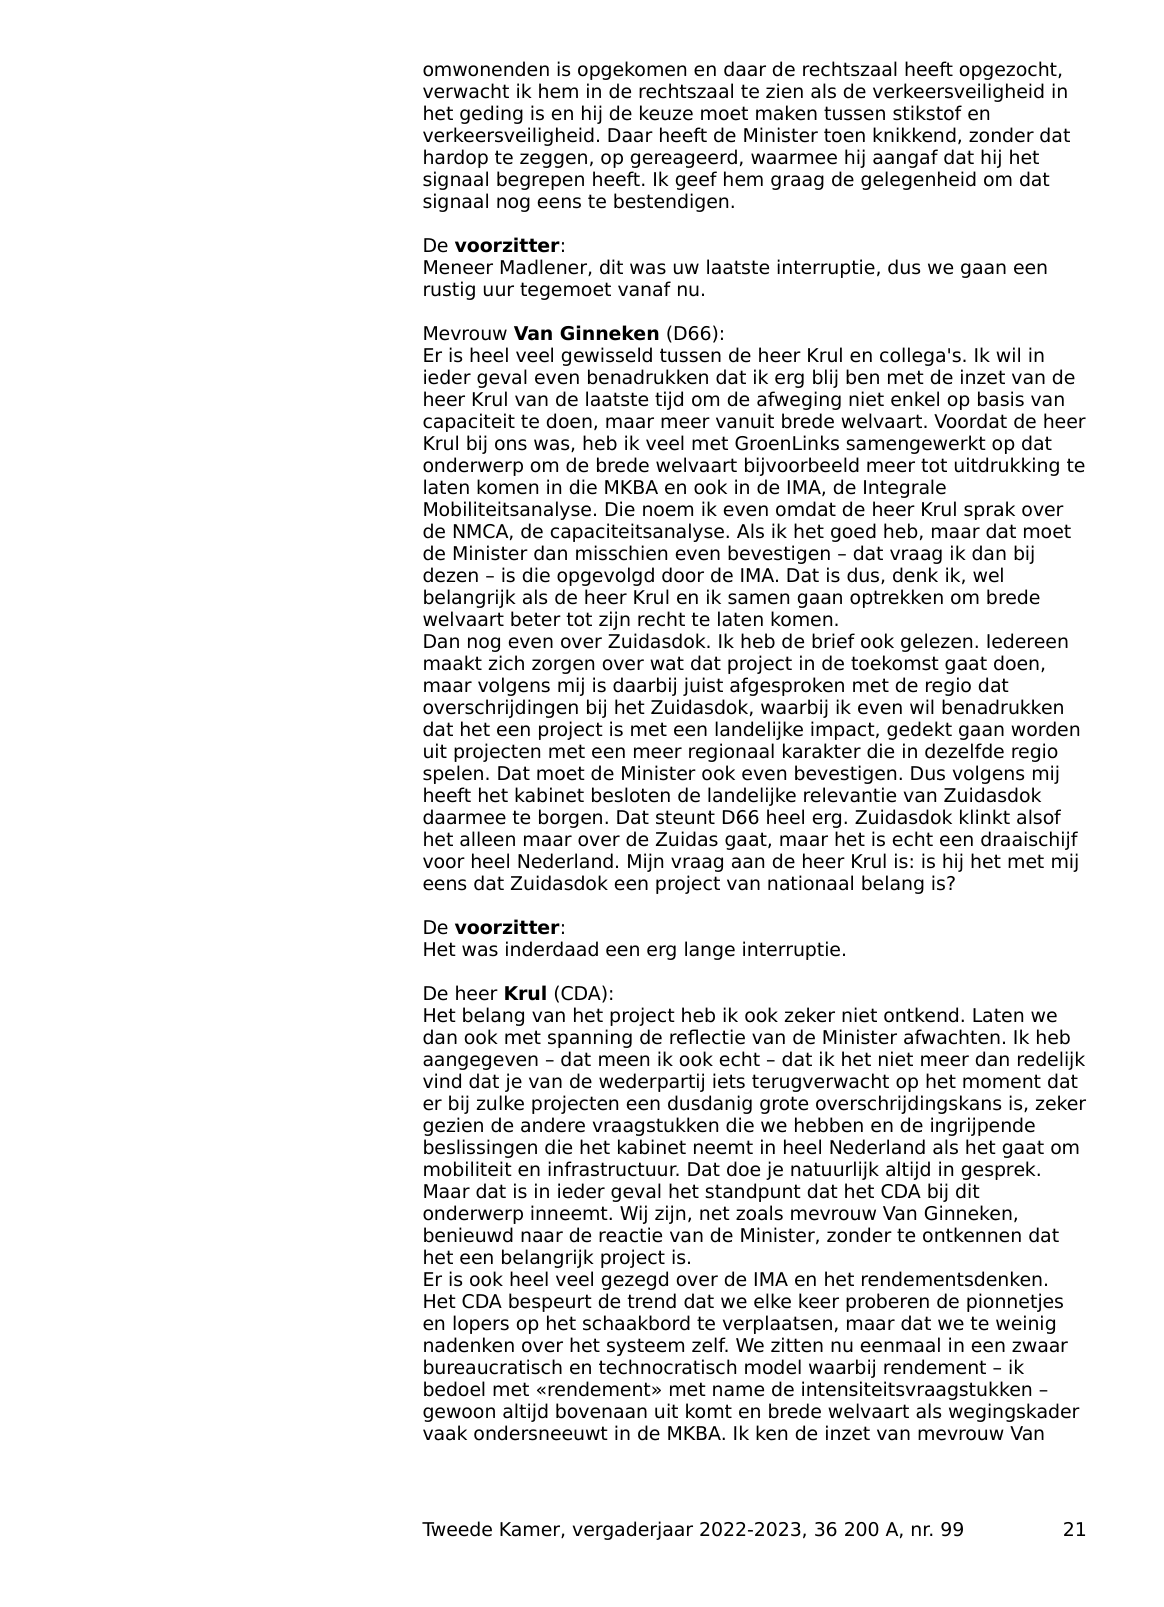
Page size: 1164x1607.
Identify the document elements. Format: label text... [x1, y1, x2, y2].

text omwonenden is opgekomen en daar de rechtszaal heeft opgezocht, verwacht ik hem in de rechtszaal te zien als de verkeersveiligheid in het geding is en hij de keuze moet maken tussen stikstof en verkeersveiligheid. Daar heeft de Minister toen knikkend, zonder dat hardop te zeggen, op gereageerd, waarmee hij aangaf dat hij het signaal begrepen heeft. Ik geef hem graag de gelegenheid om dat signaal nog eens te bestendigen. [422, 59, 1087, 213]
text Het was inderdaad een erg lange interruptie. [422, 939, 1087, 961]
text Er is ook heel veel gezegd over de IMA en het rendementsdenken. Het CDA bespeurt de trend dat we elke keer proberen de pionnetjes en lopers op het schaakbord te verplaatsen, maar dat we te weinig nadenken over het systeem zelf. We zitten nu eenmaal in een zwaar bureaucratisch en technocratisch model waarbij rendement – ik bedoel met «rendement» met name de intensiteitsvraagstukken – gewoon altijd bovenaan uit komt en brede welvaart als wegingskader vaak ondersneeuwt in de MKBA. Ik ken de inzet van mevrouw Van [422, 1269, 1087, 1444]
text De voorzitter: [422, 917, 1087, 939]
text Meneer Madlener, dit was uw laatste interruptie, dus we gaan een rustig uur tegemoet vanaf nu. [422, 257, 1087, 301]
text Mevrouw Van Ginneken (D66): [422, 323, 1087, 345]
text De voorzitter: [422, 235, 1087, 257]
text Er is heel veel gewisseld tussen de heer Krul en collega's. Ik wil in ieder geval even benadrukken dat ik erg blij ben met de inzet van de heer Krul van de laatste tijd om de afweging niet enkel op basis van capaciteit te doen, maar meer vanuit brede welvaart. Voordat de heer Krul bij ons was, heb ik veel met GroenLinks samengewerkt op dat onderwerp om de brede welvaart bijvoorbeeld meer tot uitdrukking te laten komen in die MKBA en ook in de IMA, de Integrale Mobiliteitsanalyse. Die noem ik even omdat de heer Krul sprak over de NMCA, de capaciteitsanalyse. Als ik het goed heb, maar dat moet de Minister dan misschien even bevestigen – dat vraag ik dan bij dezen – is die opgevolgd door de IMA. Dat is dus, denk ik, wel belangrijk als de heer Krul en ik samen gaan optrekken om brede welvaart beter tot zijn recht te laten komen. [422, 345, 1087, 631]
text Het belang van het project heb ik ook zeker niet ontkend. Laten we dan ook met spanning de reflectie van de Minister afwachten. Ik heb aangegeven – dat meen ik ook echt – dat ik het niet meer dan redelijk vind dat je van de wederpartij iets terugverwacht op het moment dat er bij zulke projecten een dusdanig grote overschrijdingskans is, zeker gezien de andere vraagstukken die we hebben en de ingrijpende beslissingen die het kabinet neemt in heel Nederland als het gaat om mobiliteit en infrastructuur. Dat doe je natuurlijk altijd in gesprek. Maar dat is in ieder geval het standpunt dat het CDA bij dit onderwerp inneemt. Wij zijn, net zoals mevrouw Van Ginneken, benieuwd naar de reactie van de Minister, zonder te ontkennen dat het een belangrijk project is. [422, 1005, 1087, 1269]
text Dan nog even over Zuidasdok. Ik heb de brief ook gelezen. Iedereen maakt zich zorgen over wat dat project in de toekomst gaat doen, maar volgens mij is daarbij juist afgesproken met de regio dat overschrijdingen bij het Zuidasdok, waarbij ik even wil benadrukken dat het een project is met een landelijke impact, gedekt gaan worden uit projecten met een meer regionaal karakter die in dezelfde regio spelen. Dat moet de Minister ook even bevestigen. Dus volgens mij heeft het kabinet besloten de landelijke relevantie van Zuidasdok daarmee te borgen. Dat steunt D66 heel erg. Zuidasdok klinkt alsof het alleen maar over de Zuidas gaat, maar het is echt een draaischijf voor heel Nederland. Mijn vraag aan de heer Krul is: is hij het met mij eens dat Zuidasdok een project van nationaal belang is? [422, 631, 1087, 895]
text De heer Krul (CDA): [422, 983, 1087, 1005]
